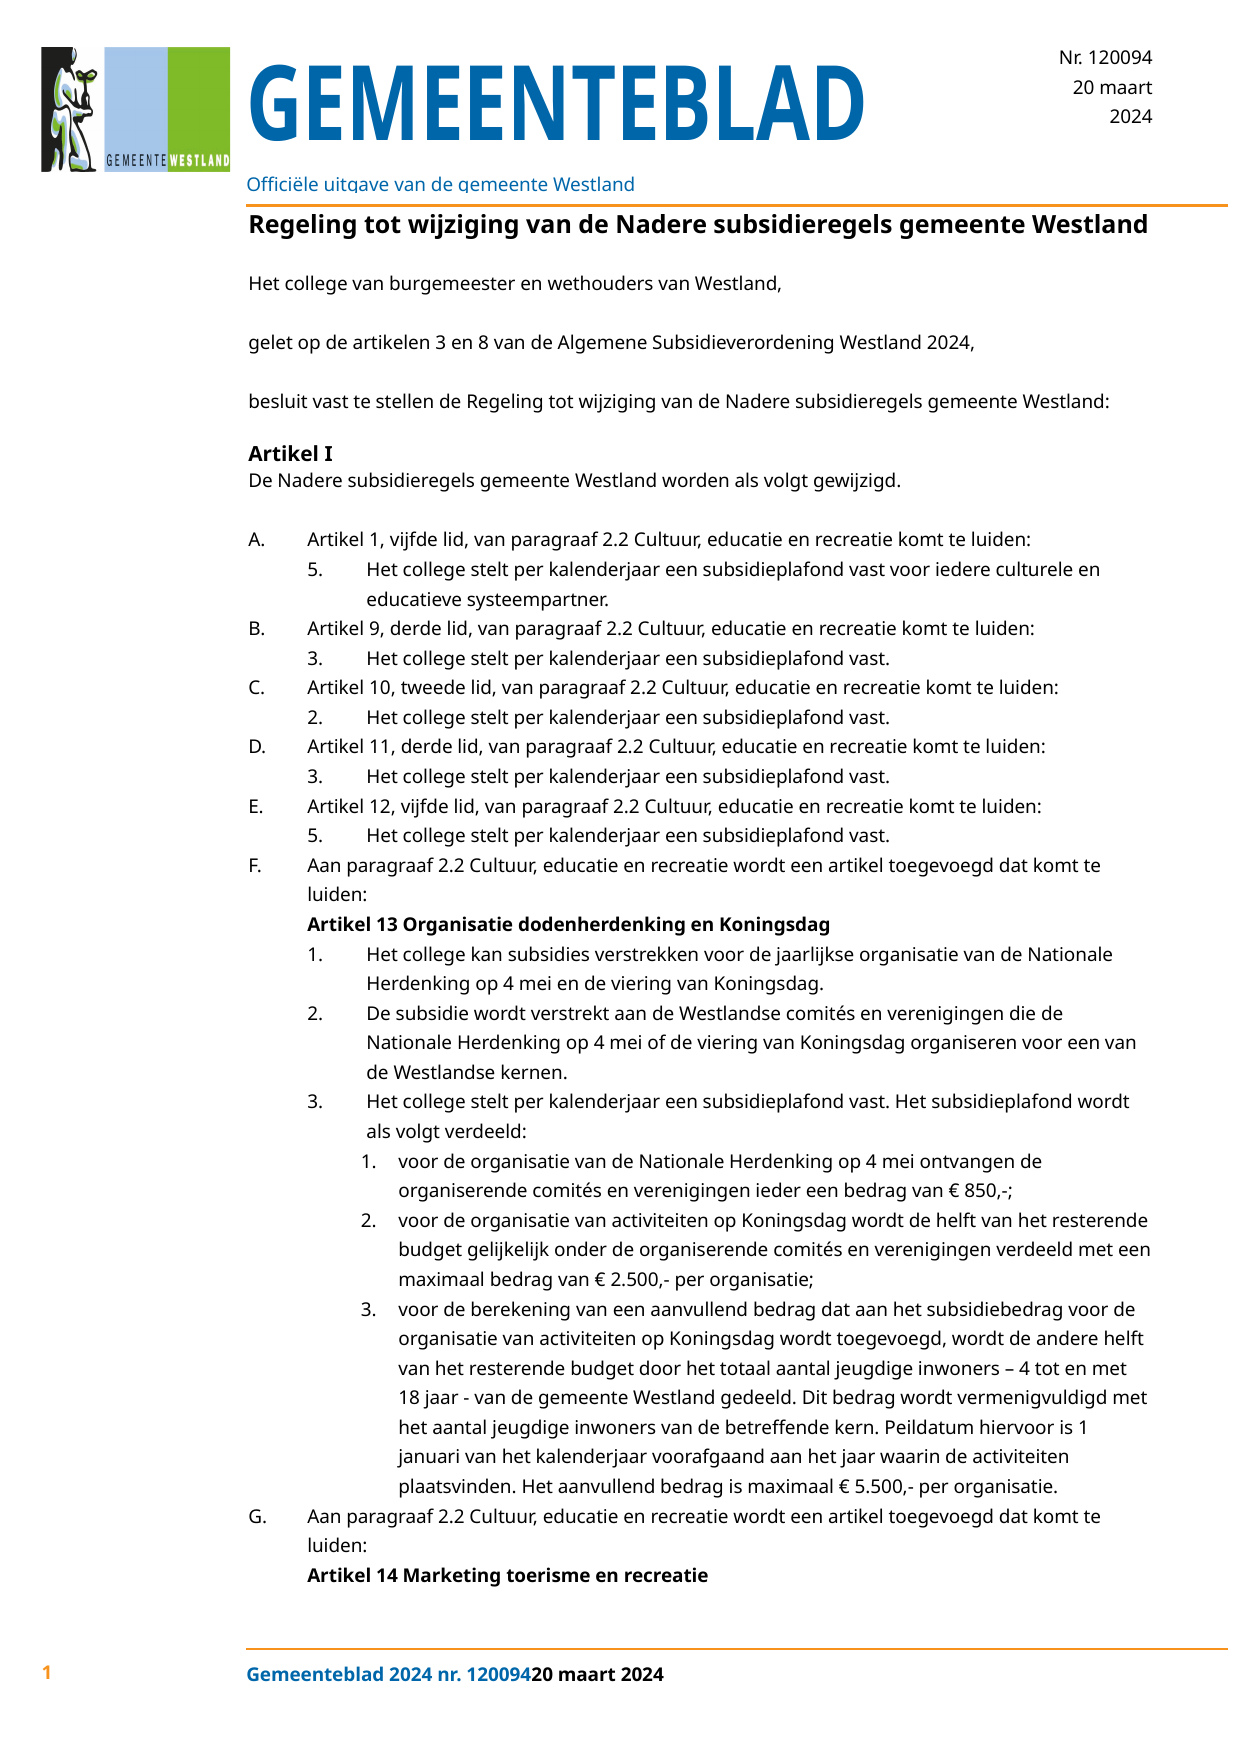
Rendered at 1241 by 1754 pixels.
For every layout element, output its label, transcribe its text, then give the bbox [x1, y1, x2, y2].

list Artikel 10, tweede lid, van paragraaf 2.2 Cultuur, educatie en recreatie komt te luiden: [248, 674, 1152, 700]
list Artikel 13 Organisatie dodenherdenking en Koningsdag [248, 911, 1152, 937]
list Het college stelt per kalenderjaar een subsidieplafond vast. [307, 645, 1152, 671]
list voor de berekening van een aanvullend bedrag dat aan het subsidiebedrag voor de organisatie van activiteiten op Koningsdag wordt toegevoegd, wordt de andere helft van het resterende budget door het totaal aantal jeugdige inwoners – 4 tot en met 18 jaar - van de gemeente Westland gedeeld. Dit bedrag wordt vermenigvuldigd met het aantal jeugdige inwoners van de betreffende kern. Peildatum hiervoor is 1 januari van het kalenderjaar voorafgaand aan het jaar waarin de activiteiten plaatsvinden. Het aanvullend bedrag is maximaal € 5.500,- per organisatie. [361, 1296, 1152, 1499]
list Aan paragraaf 2.2 Cultuur, educatie en recreatie wordt een artikel toegevoegd dat komt te luiden: [248, 1503, 1152, 1558]
list Het college stelt per kalenderjaar een subsidieplafond vast voor iedere culturele en educatieve systeempartner. [307, 556, 1152, 612]
list Het college stelt per kalenderjaar een subsidieplafond vast. Het subsidieplafond wordt als volgt verdeeld: [307, 1089, 1152, 1144]
list Artikel 12, vijfde lid, van paragraaf 2.2 Cultuur, educatie en recreatie komt te luiden: [248, 793, 1152, 819]
text besluit vast te stellen de Regeling tot wijziging van de Nadere subsidieregels gemeente Westland: [248, 389, 1152, 414]
text De Nadere subsidieregels gemeente Westland worden als volgt gewijzigd. [248, 467, 1152, 493]
picture [41, 47, 231, 172]
list Het college stelt per kalenderjaar een subsidieplafond vast. [307, 704, 1152, 730]
list Artikel 11, derde lid, van paragraaf 2.2 Cultuur, educatie en recreatie komt te luiden: [248, 734, 1152, 759]
list Het college stelt per kalenderjaar een subsidieplafond vast. [307, 822, 1152, 848]
list Het college kan subsidies verstrekken voor de jaarlijkse organisatie van de Nationale Herdenking op 4 mei en de viering van Koningsdag. [307, 941, 1152, 996]
text Artikel I [248, 439, 1152, 467]
list Artikel 1, vijfde lid, van paragraaf 2.2 Cultuur, educatie en recreatie komt te luiden: [248, 527, 1152, 552]
text Regeling tot wijziging van de Nadere subsidieregels gemeente Westland [248, 207, 1152, 241]
list Artikel 14 Marketing toerisme en recreatie [248, 1562, 1152, 1588]
list Het college stelt per kalenderjaar een subsidieplafond vast. [307, 763, 1152, 789]
text Het college van burgemeester en wethouders van Westland, [248, 270, 1152, 296]
list Artikel 9, derde lid, van paragraaf 2.2 Cultuur, educatie en recreatie komt te luiden: [248, 615, 1152, 641]
list voor de organisatie van de Nationale Herdenking op 4 mei ontvangen de organiserende comités en verenigingen ieder een bedrag van € 850,-; [361, 1148, 1152, 1203]
list Aan paragraaf 2.2 Cultuur, educatie en recreatie wordt een artikel toegevoegd dat komt te luiden: [248, 852, 1152, 907]
list De subsidie wordt verstrekt aan de Westlandse comités en verenigingen die de Nationale Herdenking op 4 mei of de viering van Koningsdag organiseren voor een van de Westlandse kernen. [307, 1000, 1152, 1085]
list voor de organisatie van activiteiten op Koningsdag wordt de helft van het resterende budget gelijkelijk onder de organiserende comités en verenigingen verdeeld met een maximaal bedrag van € 2.500,- per organisatie; [361, 1207, 1152, 1292]
text gelet op de artikelen 3 en 8 van de Algemene Subsidieverordening Westland 2024, [248, 329, 1152, 355]
